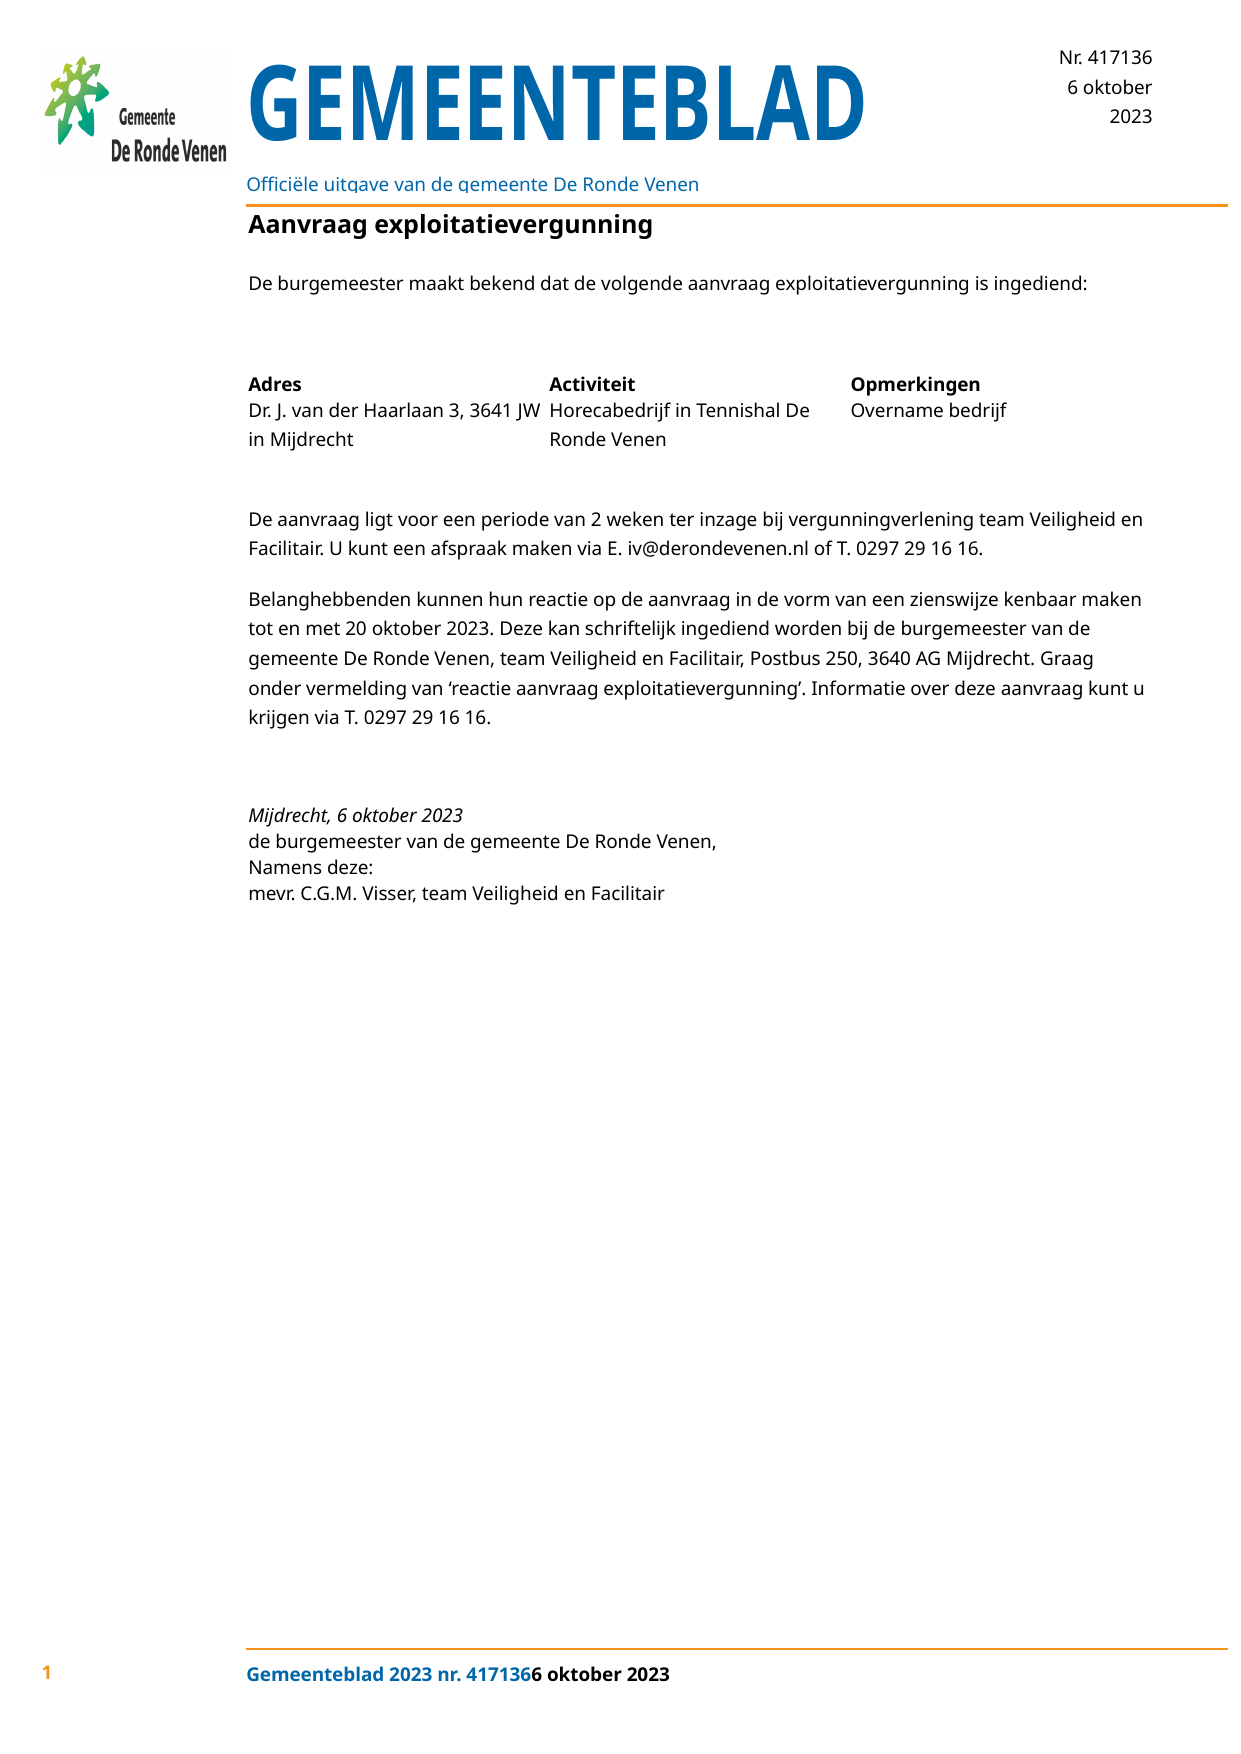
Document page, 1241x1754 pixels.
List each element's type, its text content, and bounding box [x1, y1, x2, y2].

text mevr. C.G.M. Visser, team Veiligheid en Facilitair [248, 880, 1152, 905]
text De aanvraag ligt voor een periode van 2 weken ter inzage bij vergunningverlening team Veiligheid en Facilitair. U kunt een afspraak maken via E. iv@derondevenen.nl of T. 0297 29 16 16. [248, 506, 1152, 561]
text de burgemeester van de gemeente De Ronde Venen, [248, 828, 1152, 854]
table_cell Overname bedrijf [850, 397, 1152, 452]
table_cell Horecabedrijf in Tennishal De Ronde Venen [549, 397, 850, 452]
picture [41, 47, 231, 172]
text Namens deze: [248, 854, 1152, 880]
text Mijdrecht, 6 oktober 2023 [248, 802, 1152, 828]
text Aanvraag exploitatievergunning [248, 207, 1152, 241]
table_cell Dr. J. van der Haarlaan 3, 3641 JW in Mijdrecht [248, 397, 549, 452]
text Belanghebbenden kunnen hun reactie op de aanvraag in de vorm van een zienswijze kenbaar maken tot en met 20 oktober 2023. Deze kan schriftelijk ingediend worden bij de burgemeester van de gemeente De Ronde Venen, team Veiligheid en Facilitair, Postbus 250, 3640 AG Mijdrecht. Graag onder vermelding van ‘reactie aanvraag exploitatievergunning’. Informatie over deze aanvraag kunt u krijgen via T. 0297 29 16 16. [248, 586, 1152, 730]
text De burgemeester maakt bekend dat de volgende aanvraag exploitatievergunning is ingediend: [248, 270, 1152, 296]
table_header Opmerkingen [850, 371, 1152, 397]
table_header Activiteit [549, 371, 850, 397]
table_header Adres [248, 371, 549, 397]
